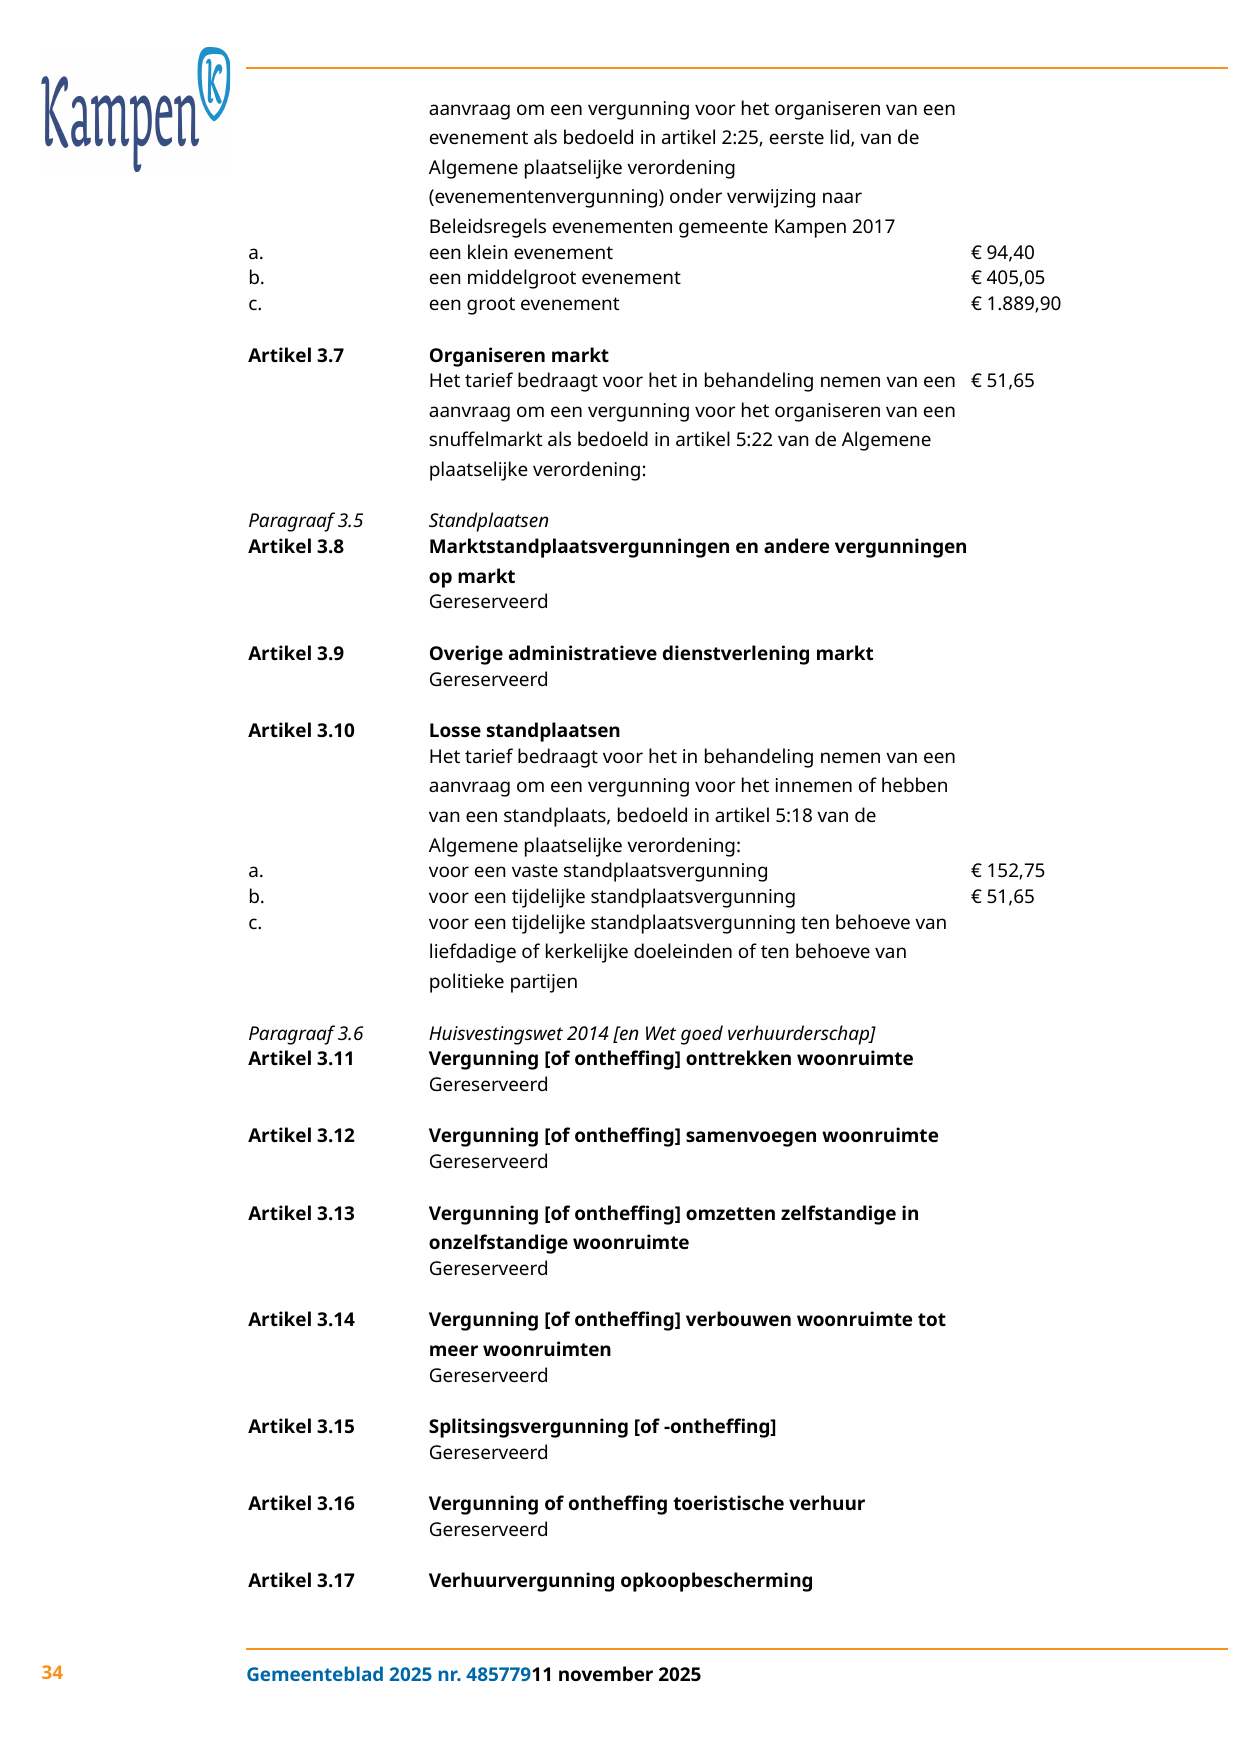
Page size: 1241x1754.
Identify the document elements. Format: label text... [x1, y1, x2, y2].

table_cell Gereserveerd [429, 1516, 971, 1542]
table_cell [971, 508, 1152, 533]
table_cell Artikel 3.9 [248, 640, 429, 666]
table_cell [971, 1568, 1152, 1593]
table_cell [971, 1281, 1152, 1307]
table_cell € 152,75 [971, 858, 1152, 883]
table_cell [971, 1491, 1152, 1516]
table_cell Losse standplaatsen [429, 718, 971, 743]
table_cell [248, 1439, 429, 1465]
table_cell [971, 640, 1152, 666]
table_cell Overige administratieve dienstverlening markt [429, 640, 971, 666]
table_cell Artikel 3.11 [248, 1045, 429, 1071]
table_cell Vergunning [of ontheffing] verbouwen woonruimte tot meer woonruimten [429, 1307, 971, 1362]
table_cell een groot evenement [429, 290, 971, 316]
table_cell [971, 1148, 1152, 1174]
table_cell [971, 666, 1152, 692]
table_cell [429, 316, 971, 342]
table_cell [248, 1281, 429, 1307]
table_cell Artikel 3.15 [248, 1413, 429, 1439]
table_cell [248, 1071, 429, 1097]
table_cell [248, 316, 429, 342]
table_cell Gereserveerd [429, 666, 971, 692]
table_cell € 51,65 [971, 883, 1152, 909]
table_cell Gereserveerd [429, 589, 971, 614]
table_cell Gereserveerd [429, 1255, 971, 1281]
table_cell Gereserveerd [429, 1071, 971, 1097]
table_cell [971, 1045, 1152, 1071]
table_cell [971, 534, 1152, 589]
table_cell [248, 589, 429, 614]
table_cell voor een vaste standplaatsvergunning [429, 858, 971, 883]
table_cell [971, 589, 1152, 614]
table_cell [971, 994, 1152, 1020]
table_cell Organiseren markt [429, 342, 971, 367]
table_cell Artikel 3.7 [248, 342, 429, 367]
table_cell aanvraag om een vergunning voor het organiseren van een evenement als bedoeld in artikel 2:25, eerste lid, van de Algemene plaatselijke verordening (evenementenvergunning) onder verwijzing naar Beleidsregels evenementen gemeente Kampen 2017 [429, 95, 971, 239]
table_cell [971, 692, 1152, 717]
table_cell Artikel 3.13 [248, 1200, 429, 1255]
table_cell [971, 95, 1152, 239]
table_cell [429, 692, 971, 717]
table_cell Artikel 3.12 [248, 1123, 429, 1148]
table_cell [248, 368, 429, 482]
table_cell Vergunning [of ontheffing] omzetten zelfstandige in onzelfstandige woonruimte [429, 1200, 971, 1255]
table_cell [971, 1097, 1152, 1123]
table_cell [429, 1465, 971, 1491]
table_cell € 405,05 [971, 265, 1152, 290]
table_cell Gereserveerd [429, 1148, 971, 1174]
table_cell [971, 1071, 1152, 1097]
table_cell Artikel 3.8 [248, 534, 429, 589]
table_cell een middelgroot evenement [429, 265, 971, 290]
table_cell [971, 743, 1152, 858]
table_cell [971, 1174, 1152, 1200]
table_cell [971, 1200, 1152, 1255]
table_cell Paragraaf 3.6 [248, 1020, 429, 1045]
table_cell [971, 1542, 1152, 1568]
table_cell Vergunning [of ontheffing] onttrekken woonruimte [429, 1045, 971, 1071]
table_cell [429, 482, 971, 508]
table_cell [248, 994, 429, 1020]
table_cell [429, 1281, 971, 1307]
table_cell [971, 909, 1152, 994]
table_cell Gereserveerd [429, 1362, 971, 1388]
table_cell [248, 1097, 429, 1123]
table_cell een klein evenement [429, 239, 971, 264]
table_cell Paragraaf 3.5 [248, 508, 429, 533]
table_cell [248, 1174, 429, 1200]
table_cell [248, 666, 429, 692]
table_cell [971, 1123, 1152, 1148]
table_cell [971, 1307, 1152, 1362]
table_cell [429, 1388, 971, 1413]
table_cell [971, 482, 1152, 508]
table_cell Gereserveerd [429, 1439, 971, 1465]
table_cell [971, 1413, 1152, 1439]
table_cell [429, 1174, 971, 1200]
table_cell [429, 1097, 971, 1123]
table_cell [971, 615, 1152, 640]
table_cell Standplaatsen [429, 508, 971, 533]
table_cell [971, 718, 1152, 743]
table_cell Artikel 3.16 [248, 1491, 429, 1516]
table_cell Verhuurvergunning opkoopbescherming [429, 1568, 971, 1593]
table_cell [248, 95, 429, 239]
table_cell Huisvestingswet 2014 [en Wet goed verhuurderschap] [429, 1020, 971, 1045]
table_cell [971, 1516, 1152, 1542]
table_cell [248, 1255, 429, 1281]
picture [41, 47, 231, 172]
table_cell [248, 1362, 429, 1388]
table_cell [248, 482, 429, 508]
table_cell [971, 1362, 1152, 1388]
table_cell [248, 1542, 429, 1568]
table_cell Het tarief bedraagt voor het in behandeling nemen van een aanvraag om een vergunning voor het innemen of hebben van een standplaats, bedoeld in artikel 5:18 van de Algemene plaatselijke verordening: [429, 743, 971, 858]
table_cell Vergunning of ontheffing toeristische verhuur [429, 1491, 971, 1516]
table_cell [248, 692, 429, 717]
table_cell [248, 1388, 429, 1413]
table_cell [429, 994, 971, 1020]
table_cell [248, 743, 429, 858]
table_cell c. [248, 909, 429, 994]
table_cell [429, 1542, 971, 1568]
table_cell Het tarief bedraagt voor het in behandeling nemen van een aanvraag om een vergunning voor het organiseren van een snuffelmarkt als bedoeld in artikel 5:22 van de Algemene plaatselijke verordening: [429, 368, 971, 482]
table_cell [971, 1255, 1152, 1281]
table_cell Artikel 3.17 [248, 1568, 429, 1593]
table_cell voor een tijdelijke standplaatsvergunning [429, 883, 971, 909]
table_cell b. [248, 883, 429, 909]
table_cell a. [248, 239, 429, 264]
table_cell [971, 316, 1152, 342]
table_cell Artikel 3.10 [248, 718, 429, 743]
table_cell [248, 1148, 429, 1174]
table_cell voor een tijdelijke standplaatsvergunning ten behoeve van liefdadige of kerkelijke doeleinden of ten behoeve van politieke partijen [429, 909, 971, 994]
table_cell € 1.889,90 [971, 290, 1152, 316]
table_cell [248, 615, 429, 640]
table_cell [248, 1516, 429, 1542]
table_cell c. [248, 290, 429, 316]
table_cell [971, 1465, 1152, 1491]
table_cell € 94,40 [971, 239, 1152, 264]
table_cell [429, 615, 971, 640]
table_cell [971, 1439, 1152, 1465]
table_cell [971, 342, 1152, 367]
table_cell Vergunning [of ontheffing] samenvoegen woonruimte [429, 1123, 971, 1148]
table_cell € 51,65 [971, 368, 1152, 482]
table_cell a. [248, 858, 429, 883]
table_cell Marktstandplaatsvergunningen en andere vergunningen op markt [429, 534, 971, 589]
table_cell [248, 1465, 429, 1491]
table_cell b. [248, 265, 429, 290]
table_cell Splitsingsvergunning [of -ontheffing] [429, 1413, 971, 1439]
table_cell [971, 1020, 1152, 1045]
table_cell [971, 1388, 1152, 1413]
table_cell Artikel 3.14 [248, 1307, 429, 1362]
